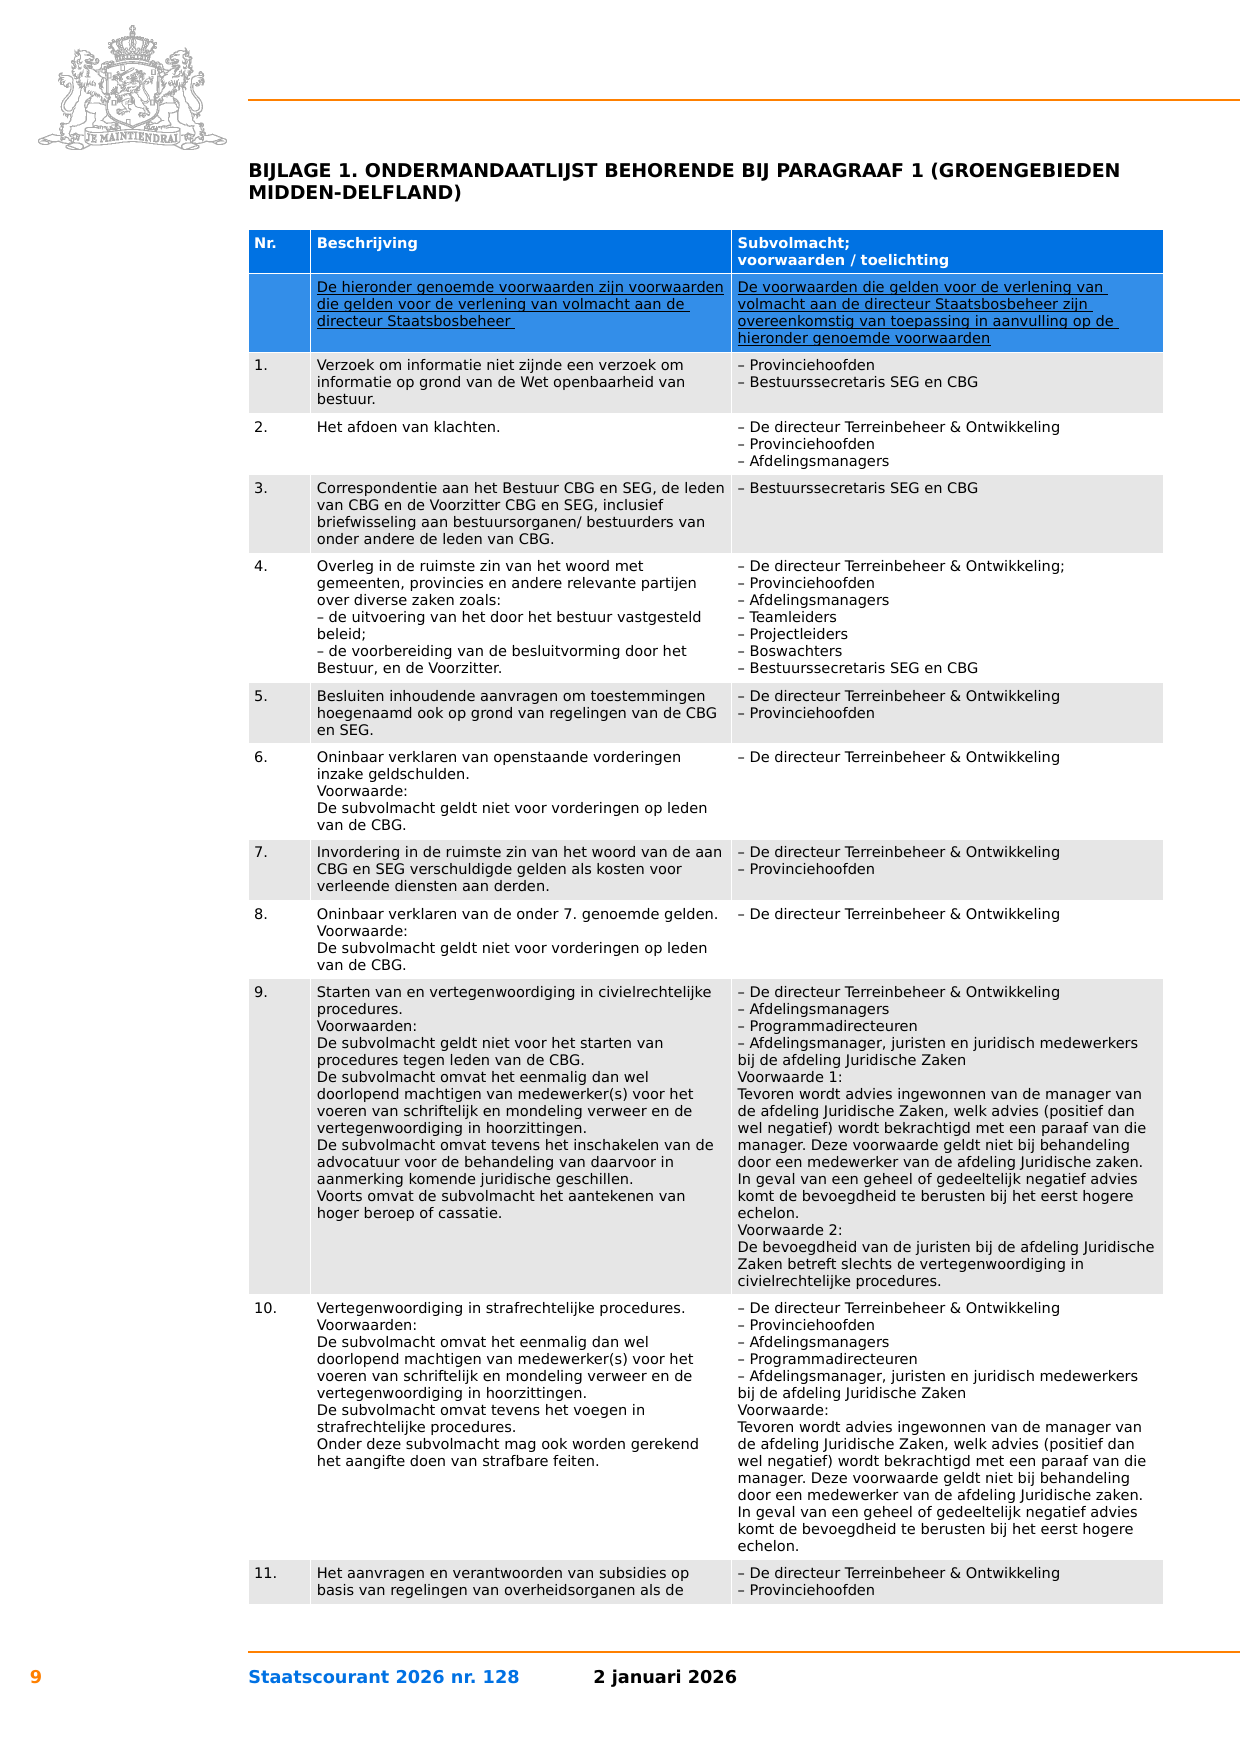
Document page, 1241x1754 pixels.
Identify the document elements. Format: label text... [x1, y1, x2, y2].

table_cell 5. [249, 683, 310, 743]
table_cell Vertegenwoordiging in strafrechtelijke procedures. Voorwaarden: De subvolmacht omvat het eenmalig dan wel doorlopend machtigen van medewerker(s) voor het voeren van schriftelijk en mondeling verweer en de vertegenwoordiging in hoorzittingen. De subvolmacht omvat tevens het voegen in strafrechtelijke procedures. Onder deze subvolmacht mag ook worden gerekend het aangifte doen van strafbare feiten. [311, 1295, 731, 1559]
table_cell De voorwaarden die gelden voor de verlening van volmacht aan de directeur Staatsbosbeheer zijn overeenkomstig van toepassing in aanvulling op de hieronder genoemde voorwaarden [732, 274, 1163, 352]
table_cell 8. [249, 901, 310, 978]
picture [38, 25, 227, 150]
table_cell – De directeur Terreinbeheer & Ontwikkeling – Provinciehoofden [732, 840, 1163, 900]
table_cell 4. [249, 554, 310, 682]
table_cell De hieronder genoemde voorwaarden zijn voorwaarden die gelden voor de verlening van volmacht aan de directeur Staatsbosbeheer [311, 274, 731, 352]
subtitle BIJLAGE 1. ONDERMANDAATLIJST BEHORENDE BIJ PARAGRAAF 1 (GROENGEBIEDEN MIDDEN-DELFLAND) [248, 160, 1163, 204]
table_cell Starten van en vertegenwoordiging in civielrechtelijke procedures. Voorwaarden: De subvolmacht geldt niet voor het starten van procedures tegen leden van de CBG. De subvolmacht omvat het eenmalig dan wel doorlopend machtigen van medewerker(s) voor het voeren van schriftelijk en mondeling verweer en de vertegenwoordiging in hoorzittingen. De subvolmacht omvat tevens het inschakelen van de advocatuur voor de behandeling van daarvoor in aanmerking komende juridische geschillen. Voorts omvat de subvolmacht het aantekenen van hoger beroep of cassatie. [311, 979, 731, 1294]
table_cell – De directeur Terreinbeheer & Ontwikkeling [732, 901, 1163, 978]
table_cell – Bestuurssecretaris SEG en CBG [732, 475, 1163, 553]
table_cell 6. [249, 744, 310, 838]
table_cell 2. [249, 414, 310, 474]
table_cell – De directeur Terreinbeheer & Ontwikkeling – Afdelingsmanagers – Programmadirecteuren – Afdelingsmanager, juristen en juridisch medewerkers bij de afdeling Juridische Zaken Voorwaarde 1: Tevoren wordt advies ingewonnen van de manager van de afdeling Juridische Zaken, welk advies (positief dan wel negatief) wordt bekrachtigd met een paraaf van die manager. Deze voorwaarde geldt niet bij behandeling door een medewerker van de afdeling Juridische zaken. In geval van een geheel of gedeeltelijk negatief advies komt de bevoegdheid te berusten bij het eerst hogere echelon. Voorwaarde 2: De bevoegdheid van de juristen bij de afdeling Juridische Zaken betreft slechts de vertegenwoordiging in civielrechtelijke procedures. [732, 979, 1163, 1294]
table_header Nr. [249, 230, 310, 273]
table_cell 10. [249, 1295, 310, 1559]
table_cell [249, 274, 310, 352]
table_cell Het afdoen van klachten. [311, 414, 731, 474]
table_cell – De directeur Terreinbeheer & Ontwikkeling [732, 744, 1163, 838]
table_cell – De directeur Terreinbeheer & Ontwikkeling – Provinciehoofden – Afdelingsmanagers – Programmadirecteuren – Afdelingsmanager, juristen en juridisch medewerkers bij de afdeling Juridische Zaken Voorwaarde: Tevoren wordt advies ingewonnen van de manager van de afdeling Juridische Zaken, welk advies (positief dan wel negatief) wordt bekrachtigd met een paraaf van die manager. Deze voorwaarde geldt niet bij behandeling door een medewerker van de afdeling Juridische zaken. In geval van een geheel of gedeeltelijk negatief advies komt de bevoegdheid te berusten bij het eerst hogere echelon. [732, 1295, 1163, 1559]
table_cell Overleg in de ruimste zin van het woord met gemeenten, provincies en andere relevante partijen over diverse zaken zoals: – de uitvoering van het door het bestuur vastgesteld beleid; – de voorbereiding van de besluitvorming door het Bestuur, en de Voorzitter. [311, 554, 731, 682]
table_header Beschrijving [311, 230, 731, 273]
table_cell Besluiten inhoudende aanvragen om toestemmingen hoegenaamd ook op grond van regelingen van de CBG en SEG. [311, 683, 731, 743]
table_cell 3. [249, 475, 310, 553]
table_cell 7. [249, 840, 310, 900]
table_cell – De directeur Terreinbeheer & Ontwikkeling – Provinciehoofden – Afdelingsmanagers [732, 414, 1163, 474]
table_cell 1. [249, 353, 310, 413]
table_header Subvolmacht; voorwaarden / toelichting [732, 230, 1163, 273]
table_cell Verzoek om informatie niet zijnde een verzoek om informatie op grond van de Wet openbaarheid van bestuur. [311, 353, 731, 413]
table_cell Het aanvragen en verantwoorden van subsidies op basis van regelingen van overheidsorganen als de [311, 1560, 731, 1604]
table_cell – Provinciehoofden – Bestuurssecretaris SEG en CBG [732, 353, 1163, 413]
table_cell – De directeur Terreinbeheer & Ontwikkeling – Provinciehoofden [732, 683, 1163, 743]
table_cell 9. [249, 979, 310, 1294]
table_cell 11. [249, 1560, 310, 1604]
table_cell Oninbaar verklaren van de onder 7. genoemde gelden. Voorwaarde: De subvolmacht geldt niet voor vorderingen op leden van de CBG. [311, 901, 731, 978]
table_cell Correspondentie aan het Bestuur CBG en SEG, de leden van CBG en de Voorzitter CBG en SEG, inclusief briefwisseling aan bestuursorganen/ bestuurders van onder andere de leden van CBG. [311, 475, 731, 553]
table_cell – De directeur Terreinbeheer & Ontwikkeling; – Provinciehoofden – Afdelingsmanagers – Teamleiders – Projectleiders – Boswachters – Bestuurssecretaris SEG en CBG [732, 554, 1163, 682]
table_cell – De directeur Terreinbeheer & Ontwikkeling – Provinciehoofden [732, 1560, 1163, 1604]
table_cell Oninbaar verklaren van openstaande vorderingen inzake geldschulden. Voorwaarde: De subvolmacht geldt niet voor vorderingen op leden van de CBG. [311, 744, 731, 838]
table_cell Invordering in de ruimste zin van het woord van de aan CBG en SEG verschuldigde gelden als kosten voor verleende diensten aan derden. [311, 840, 731, 900]
